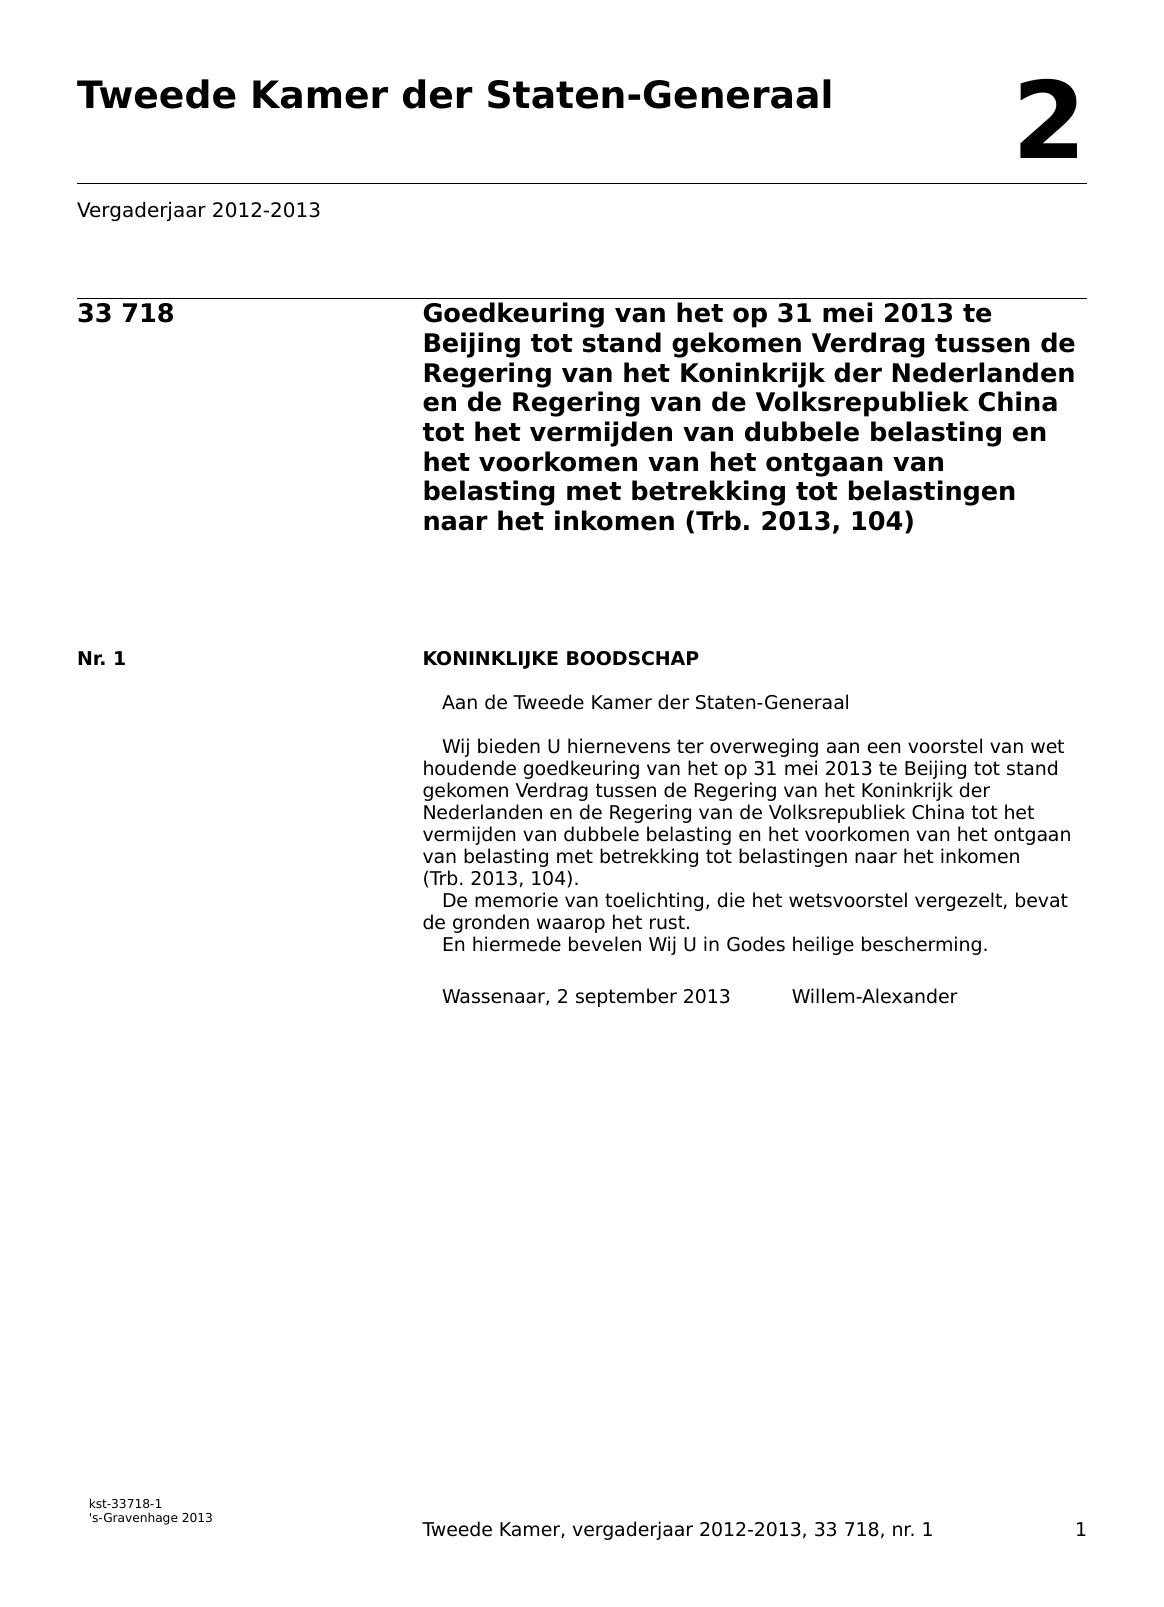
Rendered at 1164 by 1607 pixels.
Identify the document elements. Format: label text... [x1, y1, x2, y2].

text kst-33718-1 [88, 1497, 323, 1511]
text Aan de Tweede Kamer der Staten-Generaal [422, 692, 1087, 714]
text En hiermede bevelen Wij U in Godes heilige bescherming. [422, 934, 1087, 956]
text De memorie van toelichting, die het wetsvoorstel vergezelt, bevat de gronden waarop het rust. [422, 890, 1087, 934]
table_cell Vergaderjaar 2012-2013 [77, 184, 1087, 298]
table_header Tweede Kamer der Staten-Generaal [77, 59, 886, 183]
text Wij bieden U hiernevens ter overweging aan een voorstel van wet houdende goedkeuring van het op 31 mei 2013 te Beijing tot stand gekomen Verdrag tussen de Regering van het Koninkrijk der Nederlanden en de Regering van de Volksrepubliek China tot het vermijden van dubbele belasting en het voorkomen van het ontgaan van belasting met betrekking tot belastingen naar het inkomen (Trb. 2013, 104). [422, 736, 1087, 890]
subtitle 33 718 Goedkeuring van het op 31 mei 2013 te Beijing tot stand gekomen Verdrag tussen de Regering van het Koninkrijk der Nederlanden en de Regering van de Volksrepubliek China tot het vermijden van dubbele belasting en het voorkomen van het ontgaan van belasting met betrekking tot belastingen naar het inkomen (Trb. 2013, 104) [77, 299, 1087, 536]
text 's-Gravenhage 2013 [88, 1511, 323, 1525]
text Wassenaar, 2 september 2013 Willem-Alexander [422, 986, 1087, 1008]
table_header 2 [886, 59, 1087, 183]
subtitle Nr. 1 KONINKLIJKE BOODSCHAP [77, 647, 1087, 669]
